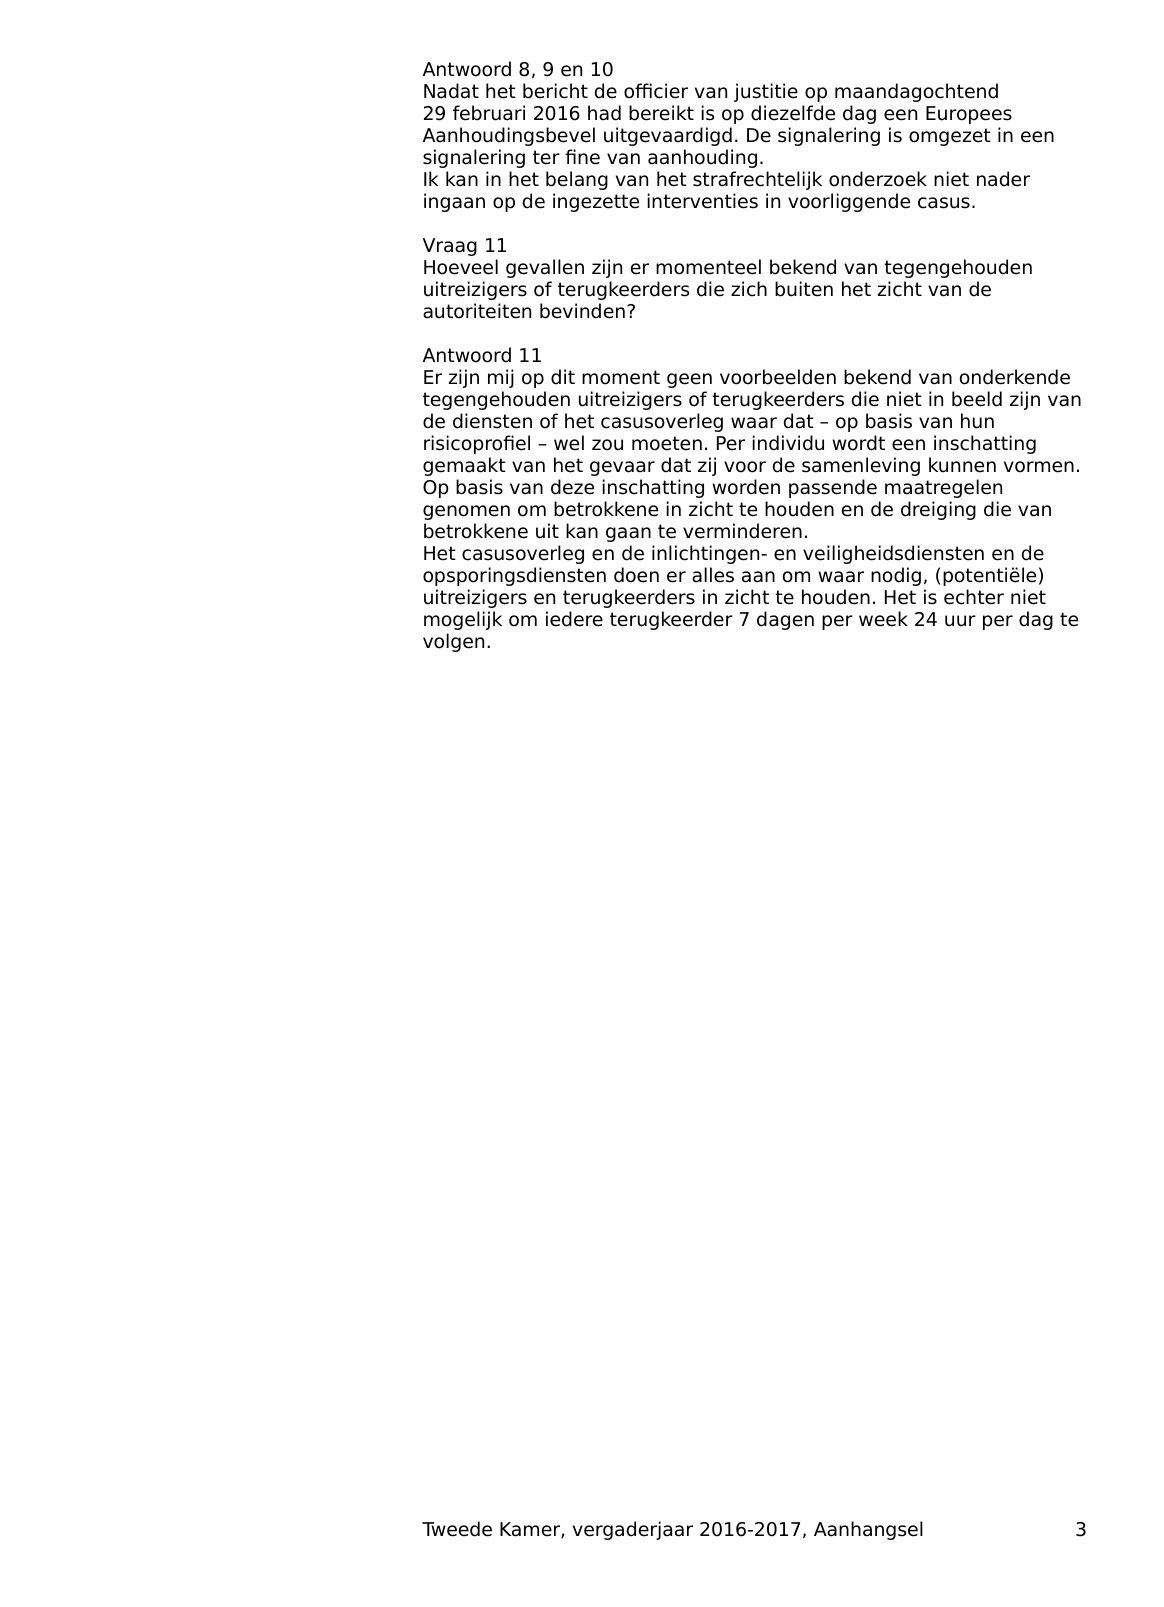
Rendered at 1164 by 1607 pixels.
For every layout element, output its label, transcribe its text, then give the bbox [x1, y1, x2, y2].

text Antwoord 8, 9 en 10 [422, 59, 1087, 81]
text Nadat het bericht de officier van justitie op maandagochtend 29 februari 2016 had bereikt is op diezelfde dag een Europees Aanhoudingsbevel uitgevaardigd. De signalering is omgezet in een signalering ter fine van aanhouding. [422, 81, 1087, 169]
text Vraag 11 [422, 235, 1087, 257]
text Antwoord 11 [422, 345, 1087, 367]
text Ik kan in het belang van het strafrechtelijk onderzoek niet nader ingaan op de ingezette interventies in voorliggende casus. [422, 169, 1087, 213]
text Hoeveel gevallen zijn er momenteel bekend van tegengehouden uitreizigers of terugkeerders die zich buiten het zicht van de autoriteiten bevinden? [422, 257, 1087, 323]
text Het casusoverleg en de inlichtingen- en veiligheidsdiensten en de opsporingsdiensten doen er alles aan om waar nodig, (potentiële) uitreizigers en terugkeerders in zicht te houden. Het is echter niet mogelijk om iedere terugkeerder 7 dagen per week 24 uur per dag te volgen. [422, 543, 1087, 653]
text Er zijn mij op dit moment geen voorbeelden bekend van onderkende tegengehouden uitreizigers of terugkeerders die niet in beeld zijn van de diensten of het casusoverleg waar dat – op basis van hun risicoprofiel – wel zou moeten. Per individu wordt een inschatting gemaakt van het gevaar dat zij voor de samenleving kunnen vormen. Op basis van deze inschatting worden passende maatregelen genomen om betrokkene in zicht te houden en de dreiging die van betrokkene uit kan gaan te verminderen. [422, 367, 1087, 543]
